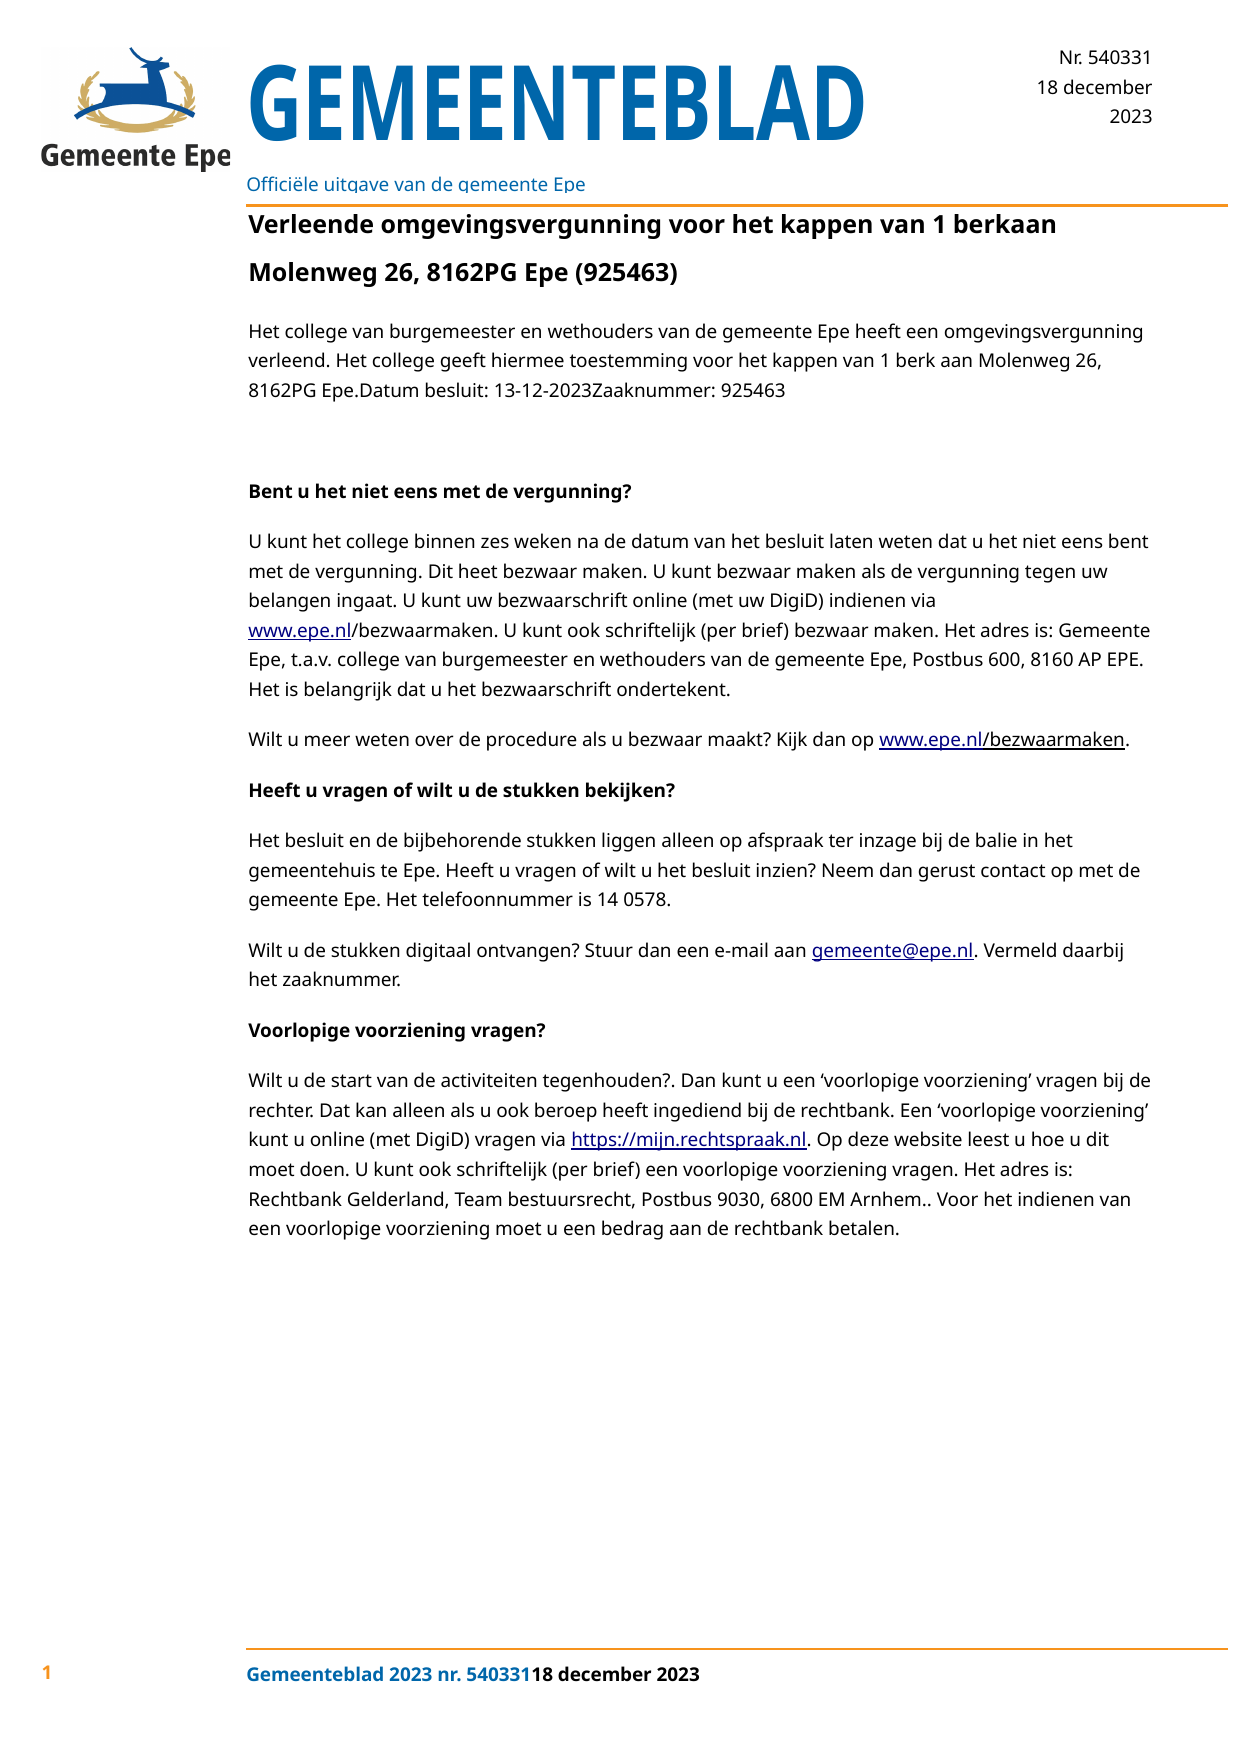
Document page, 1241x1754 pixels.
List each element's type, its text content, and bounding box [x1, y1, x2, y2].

text Voorlopige voorziening vragen? [248, 1017, 1152, 1043]
text U kunt het college binnen zes weken na de datum van het besluit laten weten dat u het niet eens bent met de vergunning. Dit heet bezwaar maken. U kunt bezwaar maken als de vergunning tegen uw belangen ingaat. U kunt uw bezwaarschrift online (met uw DigiD) indienen via www.epe.nl/bezwaarmaken. U kunt ook schriftelijk (per brief) bezwaar maken. Het adres is: Gemeente Epe, t.a.v. college van burgemeester en wethouders van de gemeente Epe, Postbus 600, 8160 AP EPE. Het is belangrijk dat u het bezwaarschrift ondertekent. [248, 528, 1152, 702]
text Wilt u de start van de activiteiten tegenhouden?. Dan kunt u een ‘voorlopige voorziening’ vragen bij de rechter. Dat kan alleen als u ook beroep heeft ingediend bij de rechtbank. Een ‘voorlopige voorziening’ kunt u online (met DigiD) vragen via https://mijn.rechtspraak.nl. Op deze website leest u hoe u dit moet doen. U kunt ook schriftelijk (per brief) een voorlopige voorziening vragen. Het adres is: Rechtbank Gelderland, Team bestuursrecht, Postbus 9030, 6800 EM Arnhem.. Voor het indienen van een voorlopige voorziening moet u een bedrag aan de rechtbank betalen. [248, 1067, 1152, 1241]
text Heeft u vragen of wilt u de stukken bekijken? [248, 777, 1152, 803]
text Bent u het niet eens met de vergunning? [248, 478, 1152, 504]
text Het besluit en de bijbehorende stukken liggen alleen op afspraak ter inzage bij de balie in het gemeentehuis te Epe. Heeft u vragen of wilt u het besluit inzien? Neem dan gerust contact op met de gemeente Epe. Het telefoonnummer is 14 0578. [248, 827, 1152, 912]
text Wilt u de stukken digitaal ontvangen? Stuur dan een e-mail aan gemeente@epe.nl. Vermeld daarbij het zaaknummer. [248, 937, 1152, 992]
text Wilt u meer weten over de procedure als u bezwaar maakt? Kijk dan op www.epe.nl/bezwaarmaken. [248, 727, 1152, 752]
text Verleende omgevingsvergunning voor het kappen van 1 berkaan Molenweg 26, 8162PG Epe (925463) [248, 207, 1152, 288]
picture [41, 47, 231, 172]
text Het college van burgemeester en wethouders van de gemeente Epe heeft een omgevingsvergunning verleend. Het college geeft hiermee toestemming voor het kappen van 1 berk aan Molenweg 26, 8162PG Epe.Datum besluit: 13-12-2023Zaaknummer: 925463 [248, 318, 1152, 403]
